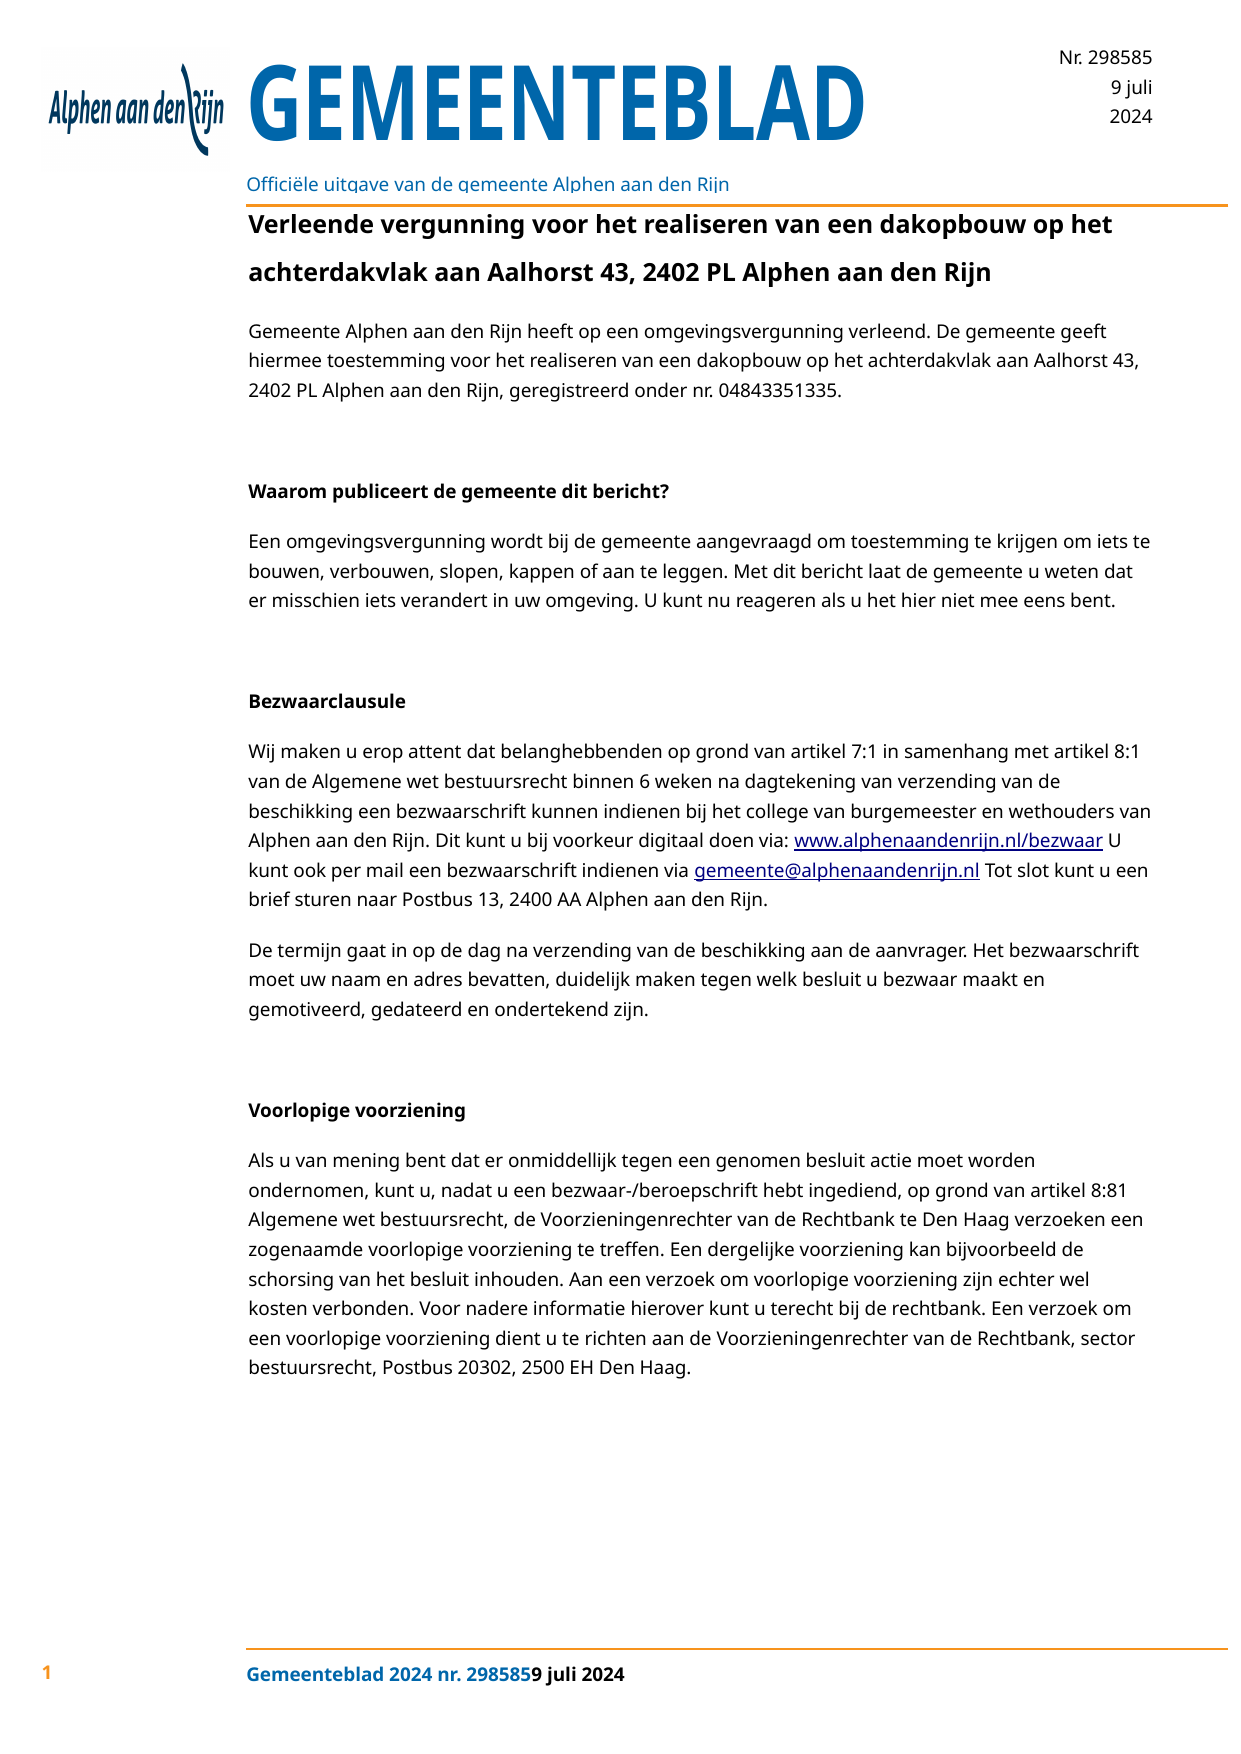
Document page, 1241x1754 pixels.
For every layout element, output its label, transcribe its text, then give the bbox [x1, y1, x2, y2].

text Als u van mening bent dat er onmiddellijk tegen een genomen besluit actie moet worden ondernomen, kunt u, nadat u een bezwaar-/beroepschrift hebt ingediend, op grond van artikel 8:81 Algemene wet bestuursrecht, de Voorzieningenrechter van de Rechtbank te Den Haag verzoeken een zogenaamde voorlopige voorziening te treffen. Een dergelijke voorziening kan bijvoorbeeld de schorsing van het besluit inhouden. Aan een verzoek om voorlopige voorziening zijn echter wel kosten verbonden. Voor nadere informatie hierover kunt u terecht bij de rechtbank. Een verzoek om een voorlopige voorziening dient u te richten aan de Voorzieningenrechter van de Rechtbank, sector bestuursrecht, Postbus 20302, 2500 EH Den Haag. [248, 1147, 1152, 1380]
text Gemeente Alphen aan den Rijn heeft op een omgevingsvergunning verleend. De gemeente geeft hiermee toestemming voor het realiseren van een dakopbouw op het achterdakvlak aan Aalhorst 43, 2402 PL Alphen aan den Rijn, geregistreerd onder nr. 04843351335. [248, 318, 1152, 403]
text Bezwaarclausule [248, 688, 1152, 714]
text Waarom publiceert de gemeente dit bericht? [248, 478, 1152, 504]
text Een omgevingsvergunning wordt bij de gemeente aangevraagd om toestemming te krijgen om iets te bouwen, verbouwen, slopen, kappen of aan te leggen. Met dit bericht laat de gemeente u weten dat er misschien iets verandert in uw omgeving. U kunt nu reageren als u het hier niet mee eens bent. [248, 528, 1152, 613]
text Verleende vergunning voor het realiseren van een dakopbouw op het achterdakvlak aan Aalhorst 43, 2402 PL Alphen aan den Rijn [248, 207, 1152, 288]
picture [41, 47, 231, 172]
text De termijn gaat in op de dag na verzending van de beschikking aan de aanvrager. Het bezwaarschrift moet uw naam en adres bevatten, duidelijk maken tegen welk besluit u bezwaar maakt en gemotiveerd, gedateerd en ondertekend zijn. [248, 937, 1152, 1022]
text Voorlopige voorziening [248, 1097, 1152, 1123]
text Wij maken u erop attent dat belanghebbenden op grond van artikel 7:1 in samenhang met artikel 8:1 van de Algemene wet bestuursrecht binnen 6 weken na dagtekening van verzending van de beschikking een bezwaarschrift kunnen indienen bij het college van burgemeester en wethouders van Alphen aan den Rijn. Dit kunt u bij voorkeur digitaal doen via: www.alphenaandenrijn.nl/bezwaar U kunt ook per mail een bezwaarschrift indienen via gemeente@alphenaandenrijn.nl Tot slot kunt u een brief sturen naar Postbus 13, 2400 AA Alphen aan den Rijn. [248, 739, 1152, 912]
